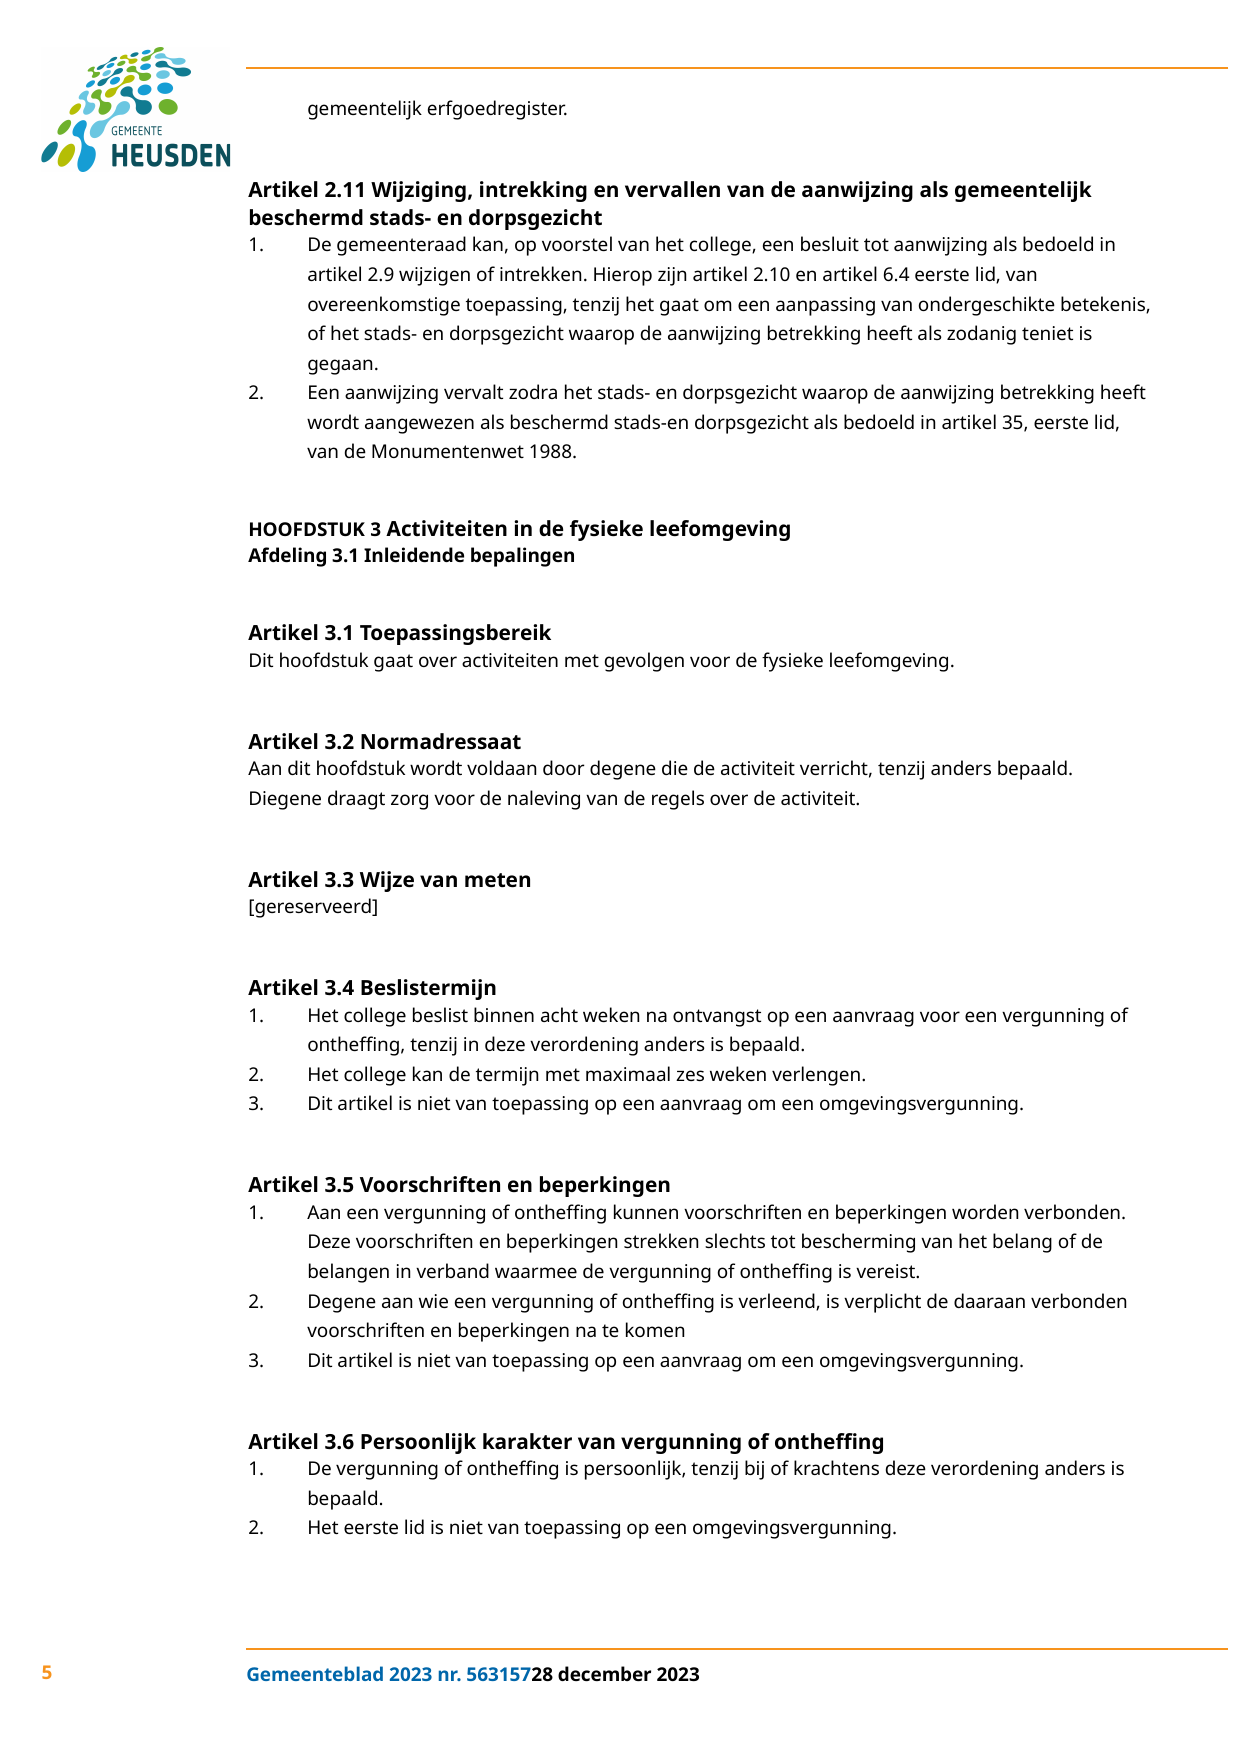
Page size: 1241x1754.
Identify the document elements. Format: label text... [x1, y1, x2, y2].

list Degene aan wie een vergunning of ontheffing is verleend, is verplicht de daaraan verbonden voorschriften en beperkingen na te komen [248, 1288, 1152, 1343]
list Een aanwijzing vervalt zodra het stads- en dorpsgezicht waarop de aanwijzing betrekking heeft wordt aangewezen als beschermd stads-en dorpsgezicht als bedoeld in artikel 35, eerste lid, van de Monumentenwet 1988. [248, 379, 1152, 464]
picture [41, 47, 231, 172]
list De gemeenteraad kan, op voorstel van het college, een besluit tot aanwijzing als bedoeld in artikel 2.9 wijzigen of intrekken. Hierop zijn artikel 2.10 en artikel 6.4 eerste lid, van overeenkomstige toepassing, tenzij het gaat om een aanpassing van ondergeschikte betekenis, of het stads- en dorpsgezicht waarop de aanwijzing betrekking heeft als zodanig teniet is gegaan. [248, 232, 1152, 376]
text Artikel 3.4 Beslistermijn [248, 973, 1152, 1002]
text Artikel 3.3 Wijze van meten [248, 865, 1152, 893]
list gemeentelijk erfgoedregister. [248, 95, 1152, 121]
text Aan dit hoofdstuk wordt voldaan door degene die de activiteit verricht, tenzij anders bepaald. Diegene draagt zorg voor de naleving van de regels over de activiteit. [248, 755, 1152, 811]
text Artikel 3.2 Normadressaat [248, 727, 1152, 755]
text Artikel 3.6 Persoonlijk karakter van vergunning of ontheffing [248, 1427, 1152, 1455]
list De vergunning of ontheffing is persoonlijk, tenzij bij of krachtens deze verordening anders is bepaald. [248, 1455, 1152, 1511]
list Het college kan de termijn met maximaal zes weken verlengen. [248, 1061, 1152, 1087]
text Artikel 3.1 Toepassingsbereik [248, 618, 1152, 647]
list Aan een vergunning of ontheffing kunnen voorschriften en beperkingen worden verbonden. Deze voorschriften en beperkingen strekken slechts tot bescherming van het belang of de belangen in verband waarmee de vergunning of ontheffing is vereist. [248, 1199, 1152, 1284]
list Dit artikel is niet van toepassing op een aanvraag om een omgevingsvergunning. [248, 1347, 1152, 1373]
list Dit artikel is niet van toepassing op een aanvraag om een omgevingsvergunning. [248, 1091, 1152, 1116]
text Dit hoofdstuk gaat over activiteiten met gevolgen voor de fysieke leefomgeving. [248, 647, 1152, 673]
text [gereserveerd] [248, 893, 1152, 919]
text HOOFDSTUK 3 Activiteiten in de fysieke leefomgeving [248, 514, 1152, 542]
text Artikel 3.5 Voorschriften en beperkingen [248, 1171, 1152, 1199]
text Artikel 2.11 Wijziging, intrekking en vervallen van de aanwijzing als gemeentelijk beschermd stads- en dorpsgezicht [248, 175, 1152, 232]
list Het eerste lid is niet van toepassing op een omgevingsvergunning. [248, 1514, 1152, 1540]
text Afdeling 3.1 Inleidende bepalingen [248, 542, 1152, 568]
list Het college beslist binnen acht weken na ontvangst op een aanvraag voor een vergunning of ontheffing, tenzij in deze verordening anders is bepaald. [248, 1002, 1152, 1057]
